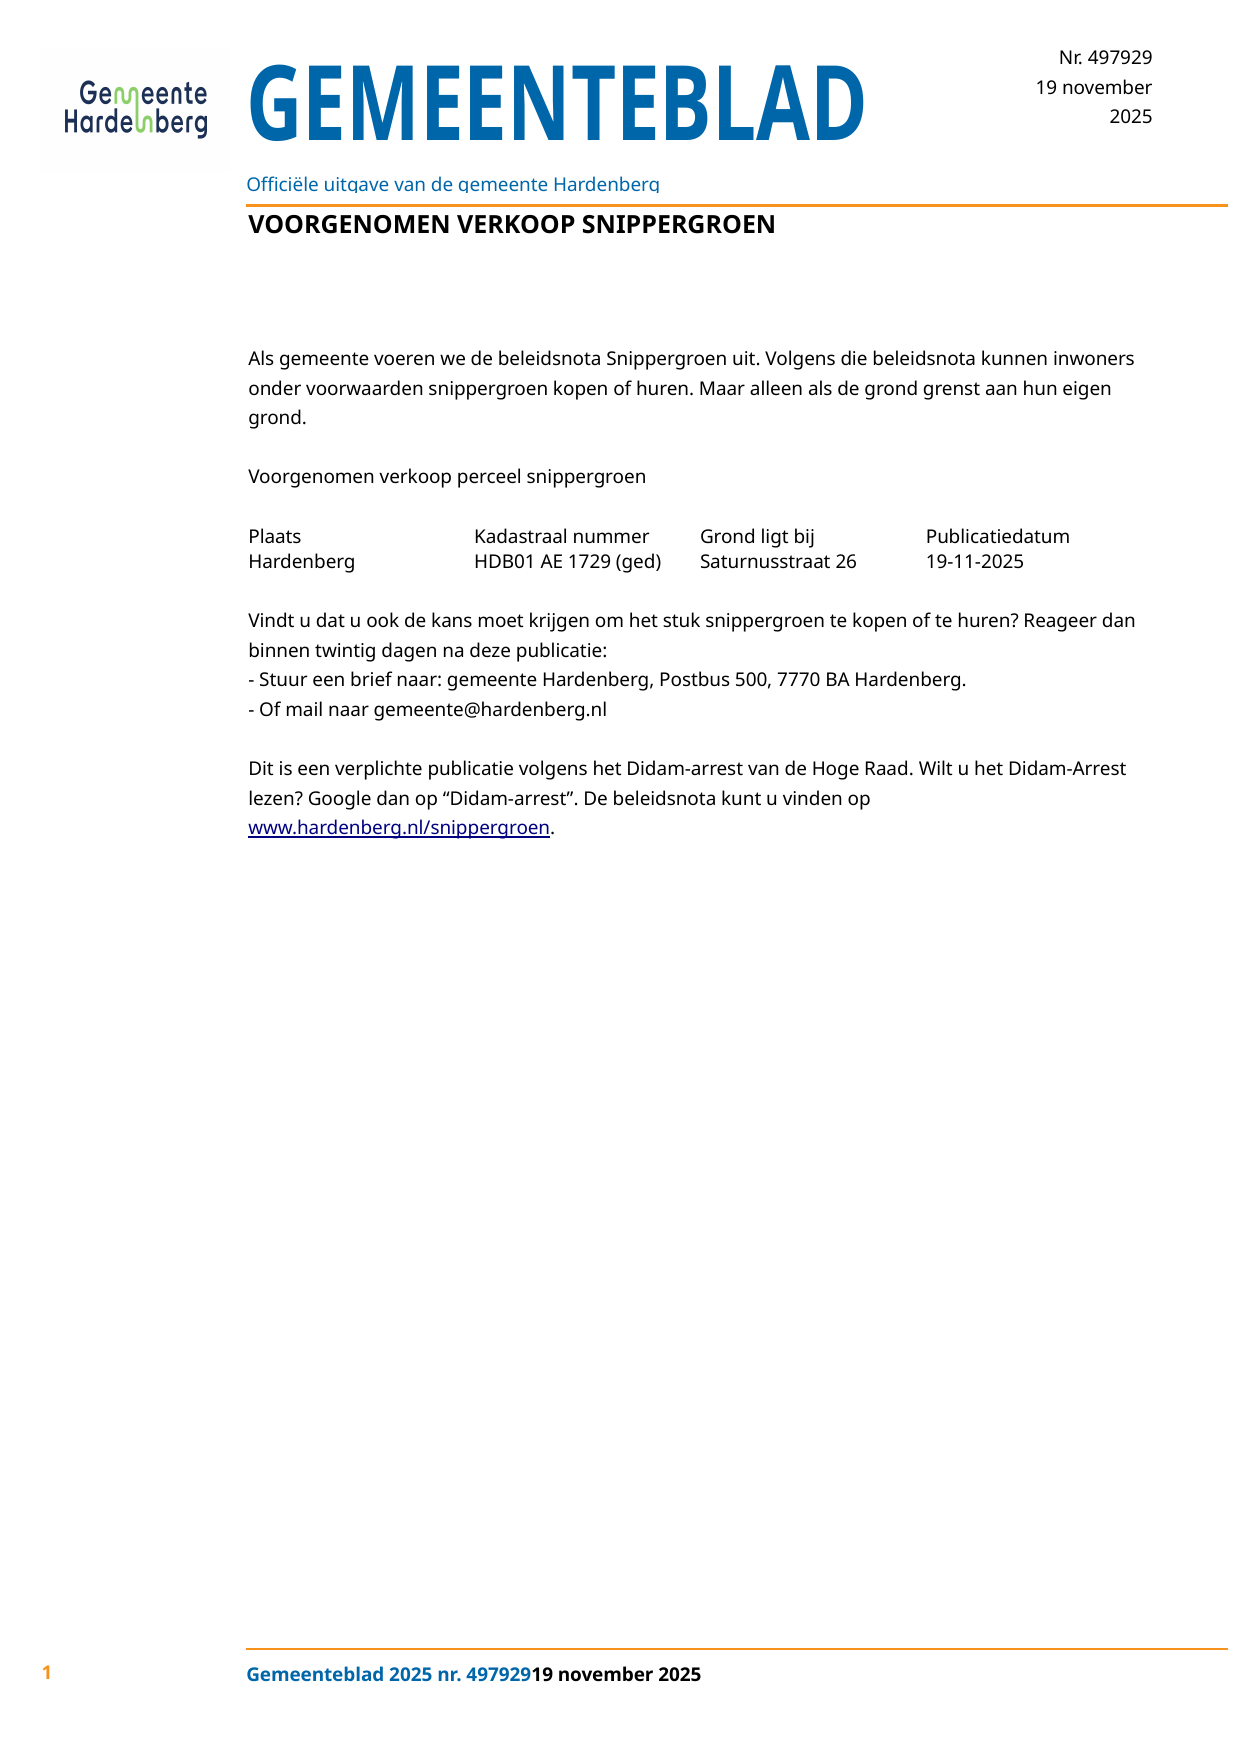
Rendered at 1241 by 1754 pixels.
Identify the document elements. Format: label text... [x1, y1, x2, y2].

text Vindt u dat u ook de kans moet krijgen om het stuk snippergroen te kopen of te huren? Reageer dan binnen twintig dagen na deze publicatie: [248, 607, 1152, 662]
table_header Publicatiedatum [926, 523, 1152, 549]
text - Stuur een brief naar: gemeente Hardenberg, Postbus 500, 7770 BA Hardenberg. [248, 666, 1152, 692]
text Dit is een verplichte publicatie volgens het Didam-arrest van de Hoge Raad. Wilt u het Didam-Arrest lezen? Google dan op “Didam-arrest”. De beleidsnota kunt u vinden op www.hardenberg.nl/snippergroen. [248, 755, 1152, 840]
table_cell Hardenberg [248, 549, 474, 574]
text Voorgenomen verkoop perceel snippergroen [248, 464, 1152, 489]
table_cell Saturnusstraat 26 [700, 549, 926, 574]
table_header Plaats [248, 523, 474, 549]
text VOORGENOMEN VERKOOP SNIPPERGROEN [248, 207, 1152, 241]
table_header Grond ligt bij [700, 523, 926, 549]
table_cell HDB01 AE 1729 (ged) [474, 549, 700, 574]
table_cell 19-11-2025 [926, 549, 1152, 574]
text - Of mail naar gemeente@hardenberg.nl [248, 696, 1152, 722]
picture [41, 47, 231, 172]
text Als gemeente voeren we de beleidsnota Snippergroen uit. Volgens die beleidsnota kunnen inwoners onder voorwaarden snippergroen kopen of huren. Maar alleen als de grond grenst aan hun eigen grond. [248, 345, 1152, 430]
table_header Kadastraal nummer [474, 523, 700, 549]
